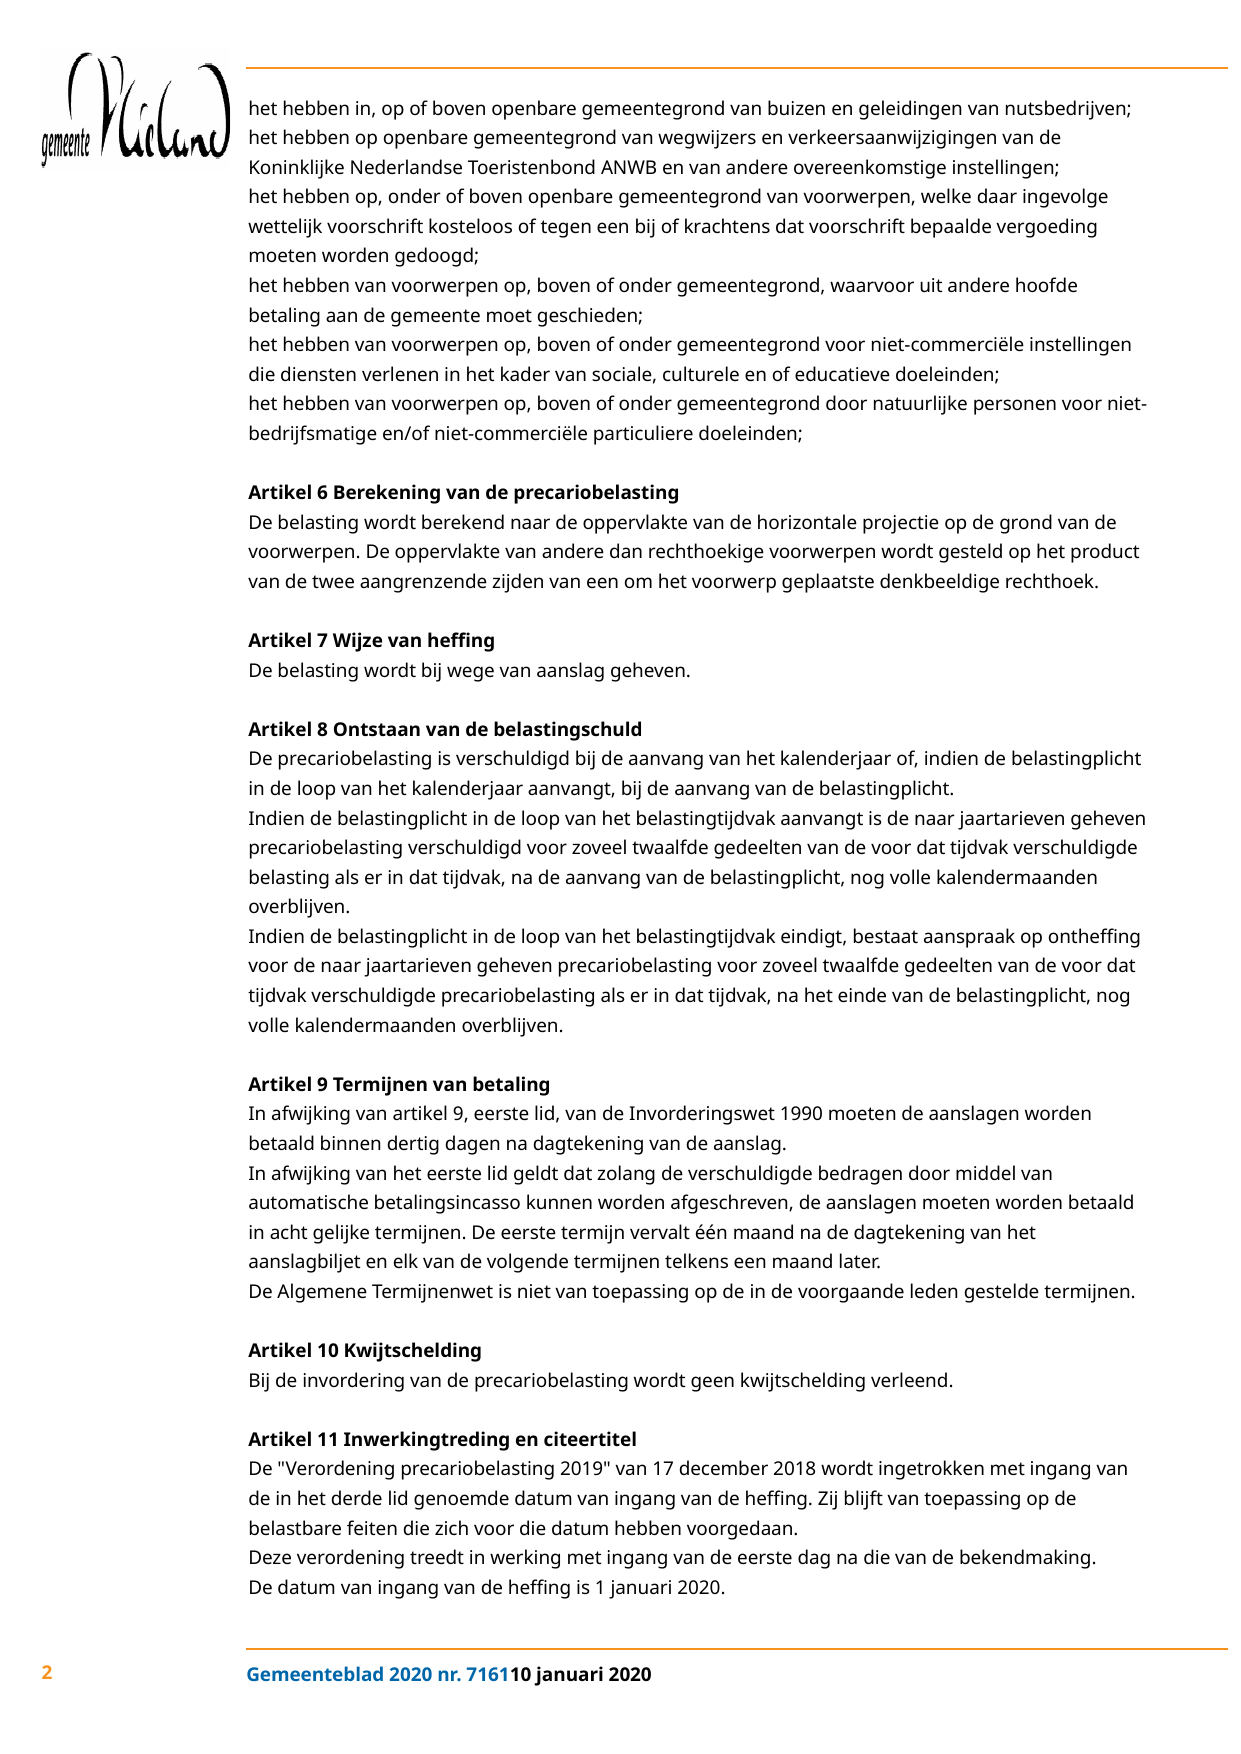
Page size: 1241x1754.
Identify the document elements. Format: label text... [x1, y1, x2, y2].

text De belasting wordt berekend naar de oppervlakte van de horizontale projectie op de grond van de voorwerpen. De oppervlakte van andere dan rechthoekige voorwerpen wordt gesteld op het product van de twee aangrenzende zijden van een om het voorwerp geplaatste denkbeeldige rechthoek. [248, 509, 1152, 594]
text Artikel 6 Berekening van de precariobelasting [248, 479, 1152, 505]
text Artikel 7 Wijze van heffing [248, 627, 1152, 653]
text In afwijking van het eerste lid geldt dat zolang de verschuldigde bedragen door middel van automatische betalingsincasso kunnen worden afgeschreven, de aanslagen moeten worden betaald in acht gelijke termijnen. De eerste termijn vervalt één maand na de dagtekening van het aanslagbiljet en elk van de volgende termijnen telkens een maand later. [248, 1160, 1152, 1274]
text In afwijking van artikel 9, eerste lid, van de Invorderingswet 1990 moeten de aanslagen worden betaald binnen dertig dagen na dagtekening van de aanslag. [248, 1101, 1152, 1156]
text het hebben van voorwerpen op, boven of onder gemeentegrond door natuurlijke personen voor niet-bedrijfsmatige en/of niet-commerciële particuliere doeleinden; [248, 391, 1152, 446]
picture [41, 47, 231, 172]
text het hebben op openbare gemeentegrond van wegwijzers en verkeersaanwijzigingen van de Koninklijke Nederlandse Toeristenbond ANWB en van andere overeenkomstige instellingen; [248, 124, 1152, 180]
text De "Verordening precariobelasting 2019" van 17 december 2018 wordt ingetrokken met ingang van de in het derde lid genoemde datum van ingang van de heffing. Zij blijft van toepassing op de belastbare feiten die zich voor die datum hebben voorgedaan. [248, 1456, 1152, 1541]
text Indien de belastingplicht in de loop van het belastingtijdvak eindigt, bestaat aanspraak op ontheffing voor de naar jaartarieven geheven precariobelasting voor zoveel twaalfde gedeelten van de voor dat tijdvak verschuldigde precariobelasting als er in dat tijdvak, na het einde van de belastingplicht, nog volle kalendermaanden overblijven. [248, 923, 1152, 1038]
text Indien de belastingplicht in de loop van het belastingtijdvak aanvangt is de naar jaartarieven geheven precariobelasting verschuldigd voor zoveel twaalfde gedeelten van de voor dat tijdvak verschuldigde belasting als er in dat tijdvak, na de aanvang van de belastingplicht, nog volle kalendermaanden overblijven. [248, 805, 1152, 919]
text het hebben in, op of boven openbare gemeentegrond van buizen en geleidingen van nutsbedrijven; [248, 95, 1152, 121]
text Artikel 10 Kwijtschelding [248, 1337, 1152, 1363]
text De precariobelasting is verschuldigd bij de aanvang van het kalenderjaar of, indien de belastingplicht in de loop van het kalenderjaar aanvangt, bij de aanvang van de belastingplicht. [248, 746, 1152, 801]
text het hebben van voorwerpen op, boven of onder gemeentegrond, waarvoor uit andere hoofde betaling aan de gemeente moet geschieden; [248, 272, 1152, 328]
text De Algemene Termijnenwet is niet van toepassing op de in de voorgaande leden gestelde termijnen. [248, 1278, 1152, 1304]
text Artikel 9 Termijnen van betaling [248, 1071, 1152, 1097]
text Deze verordening treedt in werking met ingang van de eerste dag na die van de bekendmaking. [248, 1544, 1152, 1570]
text het hebben op, onder of boven openbare gemeentegrond van voorwerpen, welke daar ingevolge wettelijk voorschrift kosteloos of tegen een bij of krachtens dat voorschrift bepaalde vergoeding moeten worden gedoogd; [248, 183, 1152, 268]
text Artikel 11 Inwerkingtreding en citeertitel [248, 1426, 1152, 1452]
text Artikel 8 Ontstaan van de belastingschuld [248, 716, 1152, 742]
text De belasting wordt bij wege van aanslag geheven. [248, 657, 1152, 683]
text De datum van ingang van de heffing is 1 januari 2020. [248, 1574, 1152, 1600]
text Bij de invordering van de precariobelasting wordt geen kwijtschelding verleend. [248, 1367, 1152, 1393]
text het hebben van voorwerpen op, boven of onder gemeentegrond voor niet-commerciële instellingen die diensten verlenen in het kader van sociale, culturele en of educatieve doeleinden; [248, 331, 1152, 387]
